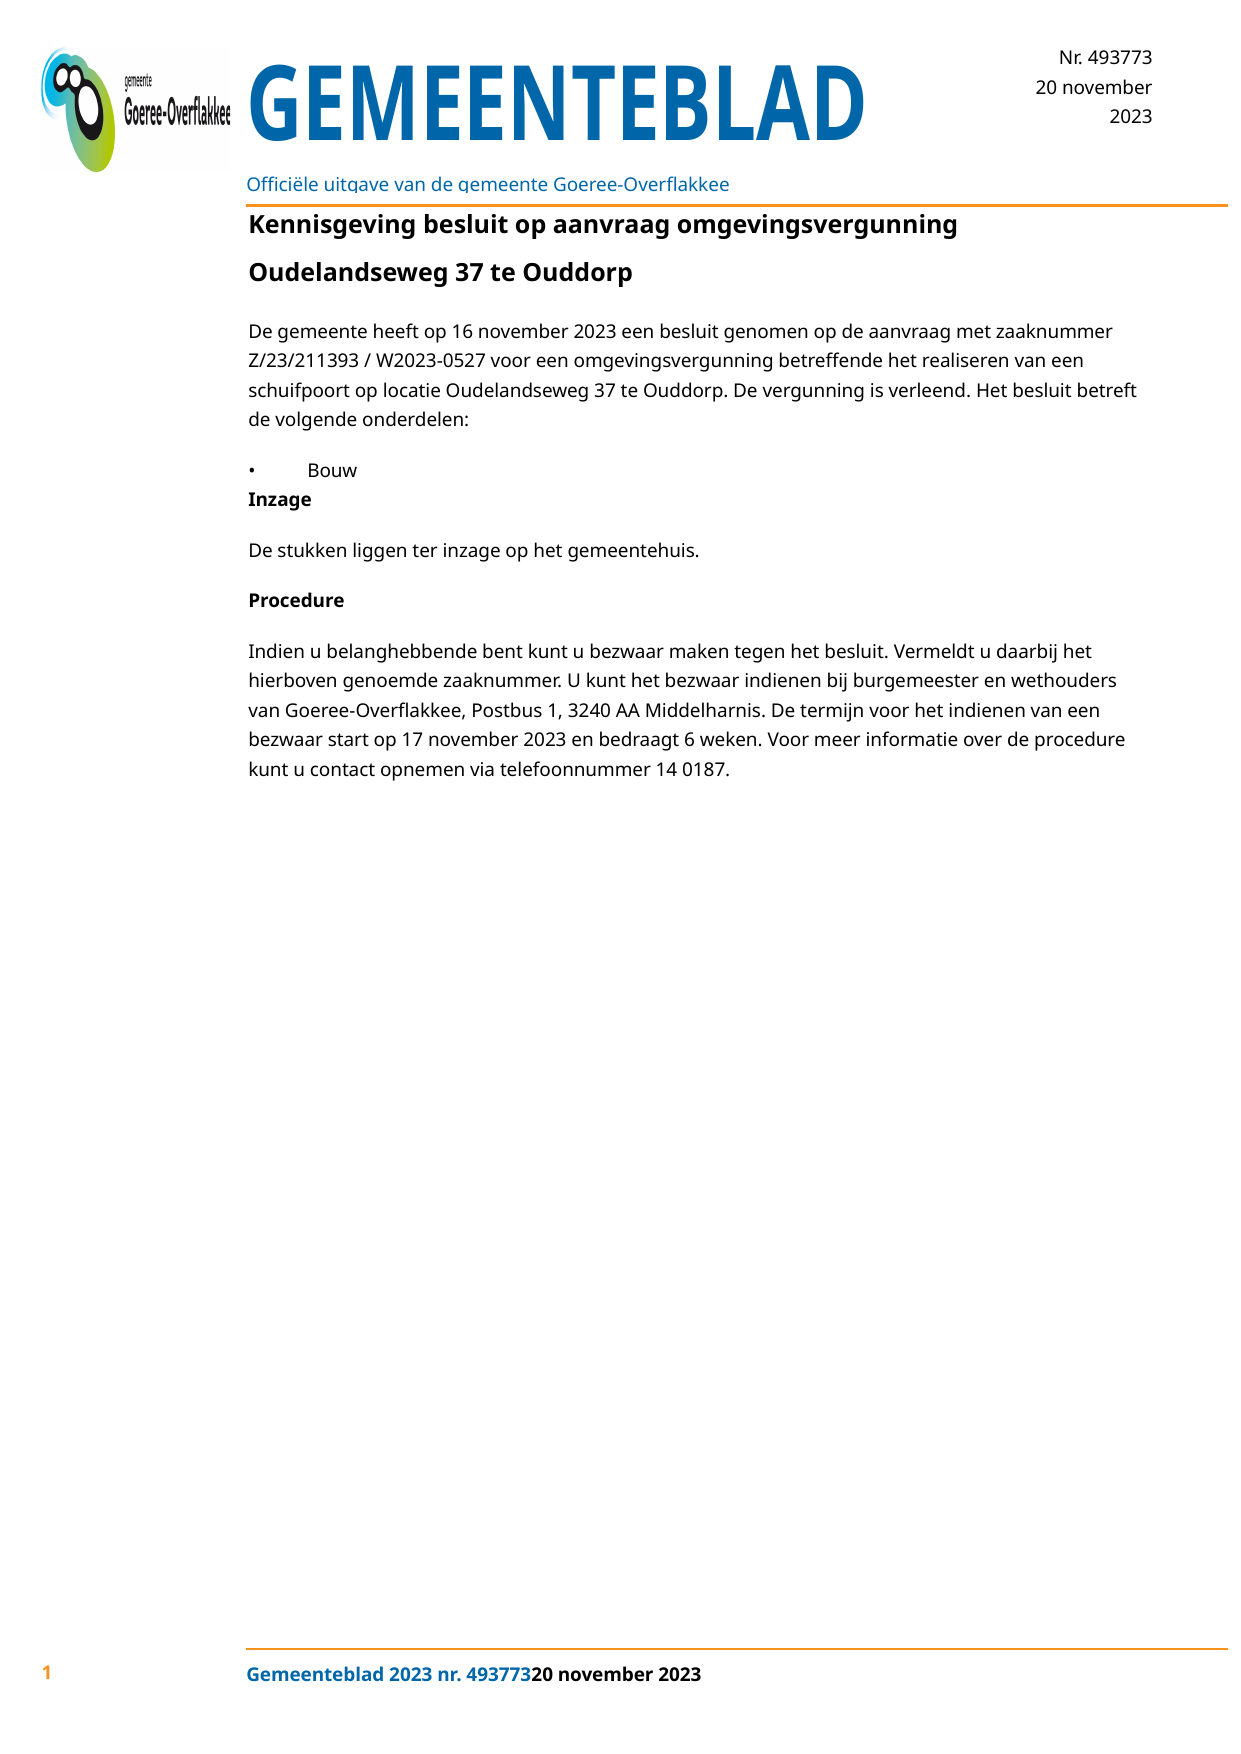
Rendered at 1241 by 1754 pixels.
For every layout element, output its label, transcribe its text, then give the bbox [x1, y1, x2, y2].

text Indien u belanghebbende bent kunt u bezwaar maken tegen het besluit. Vermeldt u daarbij het hierboven genoemde zaaknummer. U kunt het bezwaar indienen bij burgemeester en wethouders van Goeree-Overflakkee, Postbus 1, 3240 AA Middelharnis. De termijn voor het indienen van een bezwaar start op 17 november 2023 en bedraagt 6 weken. Voor meer informatie over de procedure kunt u contact opnemen via telefoonnummer 14 0187. [248, 638, 1152, 782]
list Bouw [248, 457, 1152, 483]
text Inzage [248, 487, 1152, 512]
text De stukken liggen ter inzage op het gemeentehuis. [248, 537, 1152, 563]
text De gemeente heeft op 16 november 2023 een besluit genomen op de aanvraag met zaaknummer Z/23/211393 / W2023-0527 voor een omgevingsvergunning betreffende het realiseren van een schuifpoort op locatie Oudelandseweg 37 te Ouddorp. De vergunning is verleend. Het besluit betreft de volgende onderdelen: [248, 318, 1152, 432]
picture [41, 47, 231, 172]
text Procedure [248, 587, 1152, 613]
text Kennisgeving besluit op aanvraag omgevingsvergunning Oudelandseweg 37 te Ouddorp [248, 207, 1152, 288]
